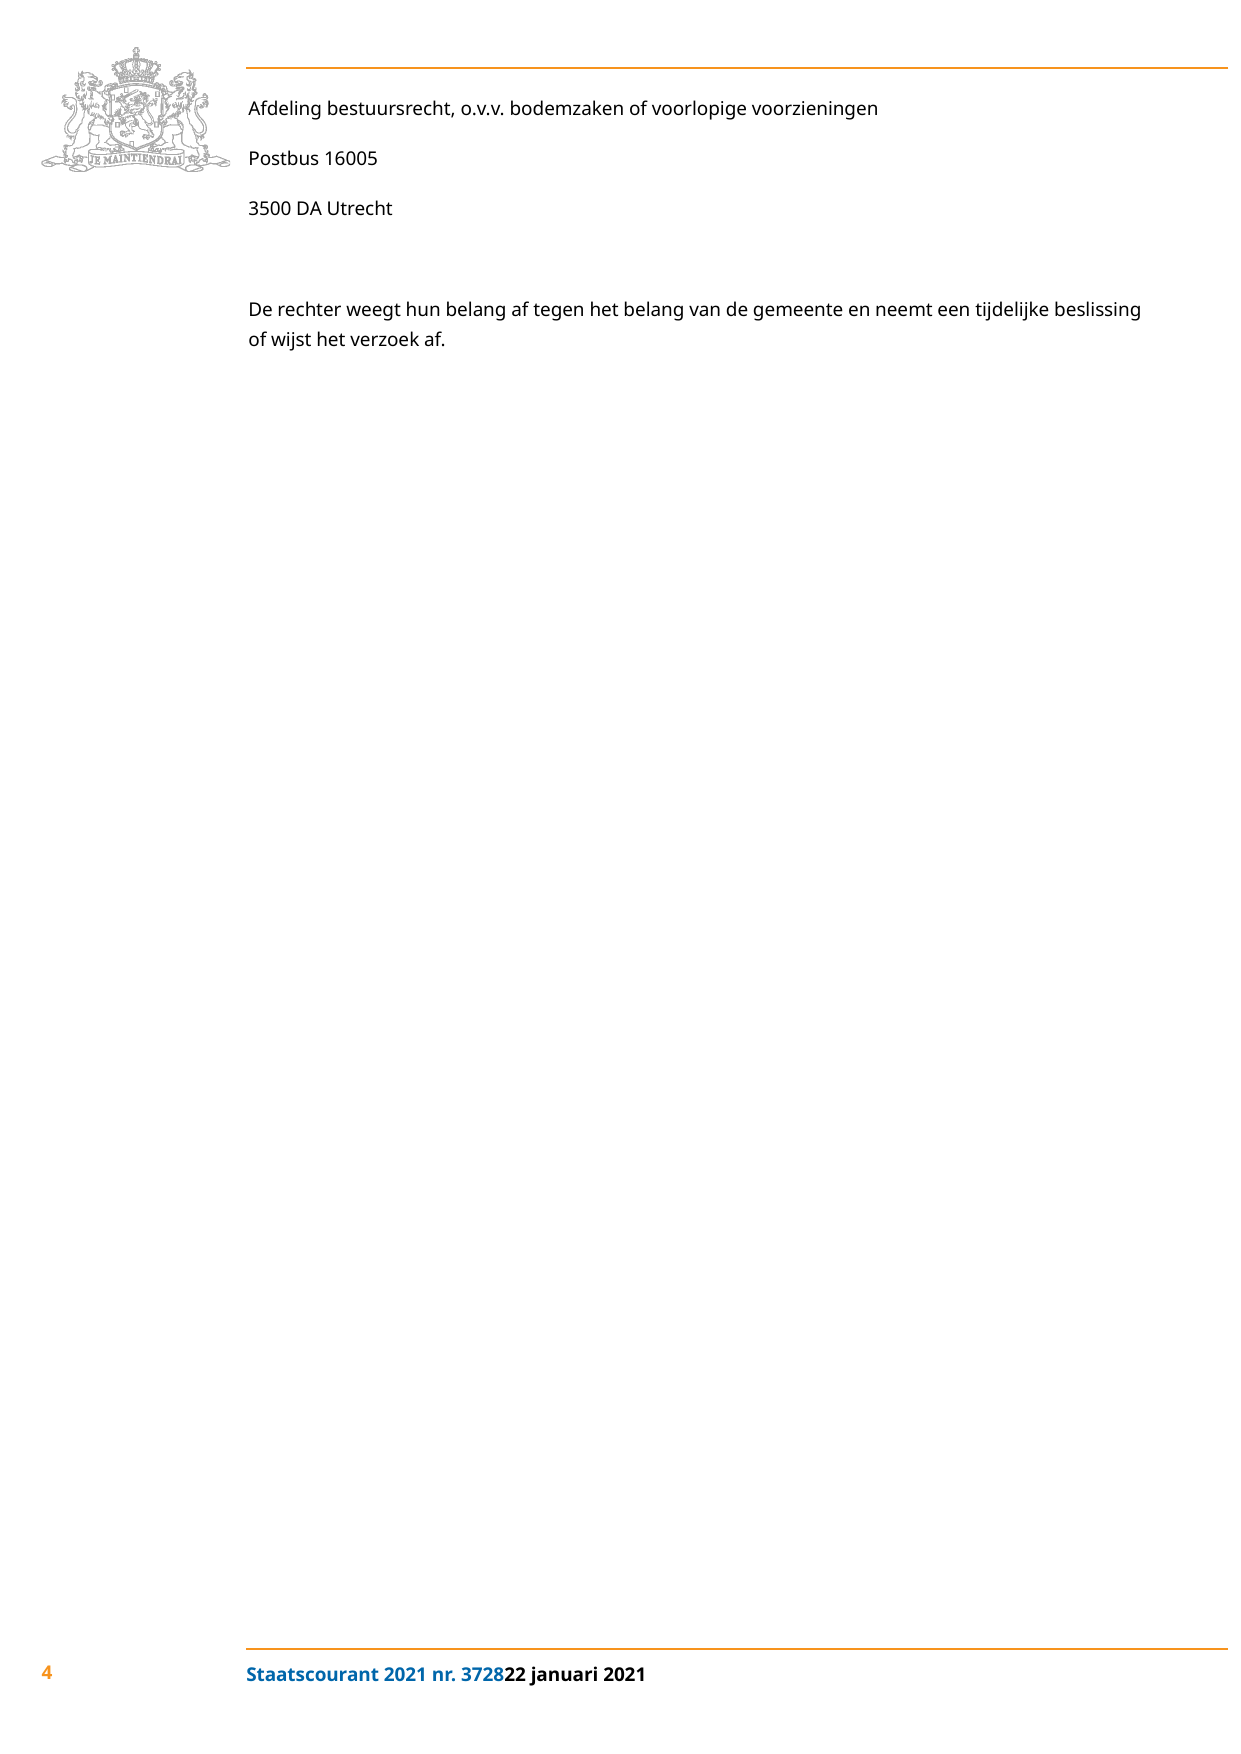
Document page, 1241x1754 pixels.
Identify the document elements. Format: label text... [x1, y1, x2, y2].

text Postbus 16005 [248, 145, 1152, 171]
text De rechter weegt hun belang af tegen het belang van de gemeente en neemt een tijdelijke beslissing of wijst het verzoek af. [248, 296, 1152, 352]
text Afdeling bestuursrecht, o.v.v. bodemzaken of voorlopige voorzieningen [248, 95, 1152, 121]
picture [41, 47, 231, 172]
text 3500 DA Utrecht [248, 196, 1152, 221]
